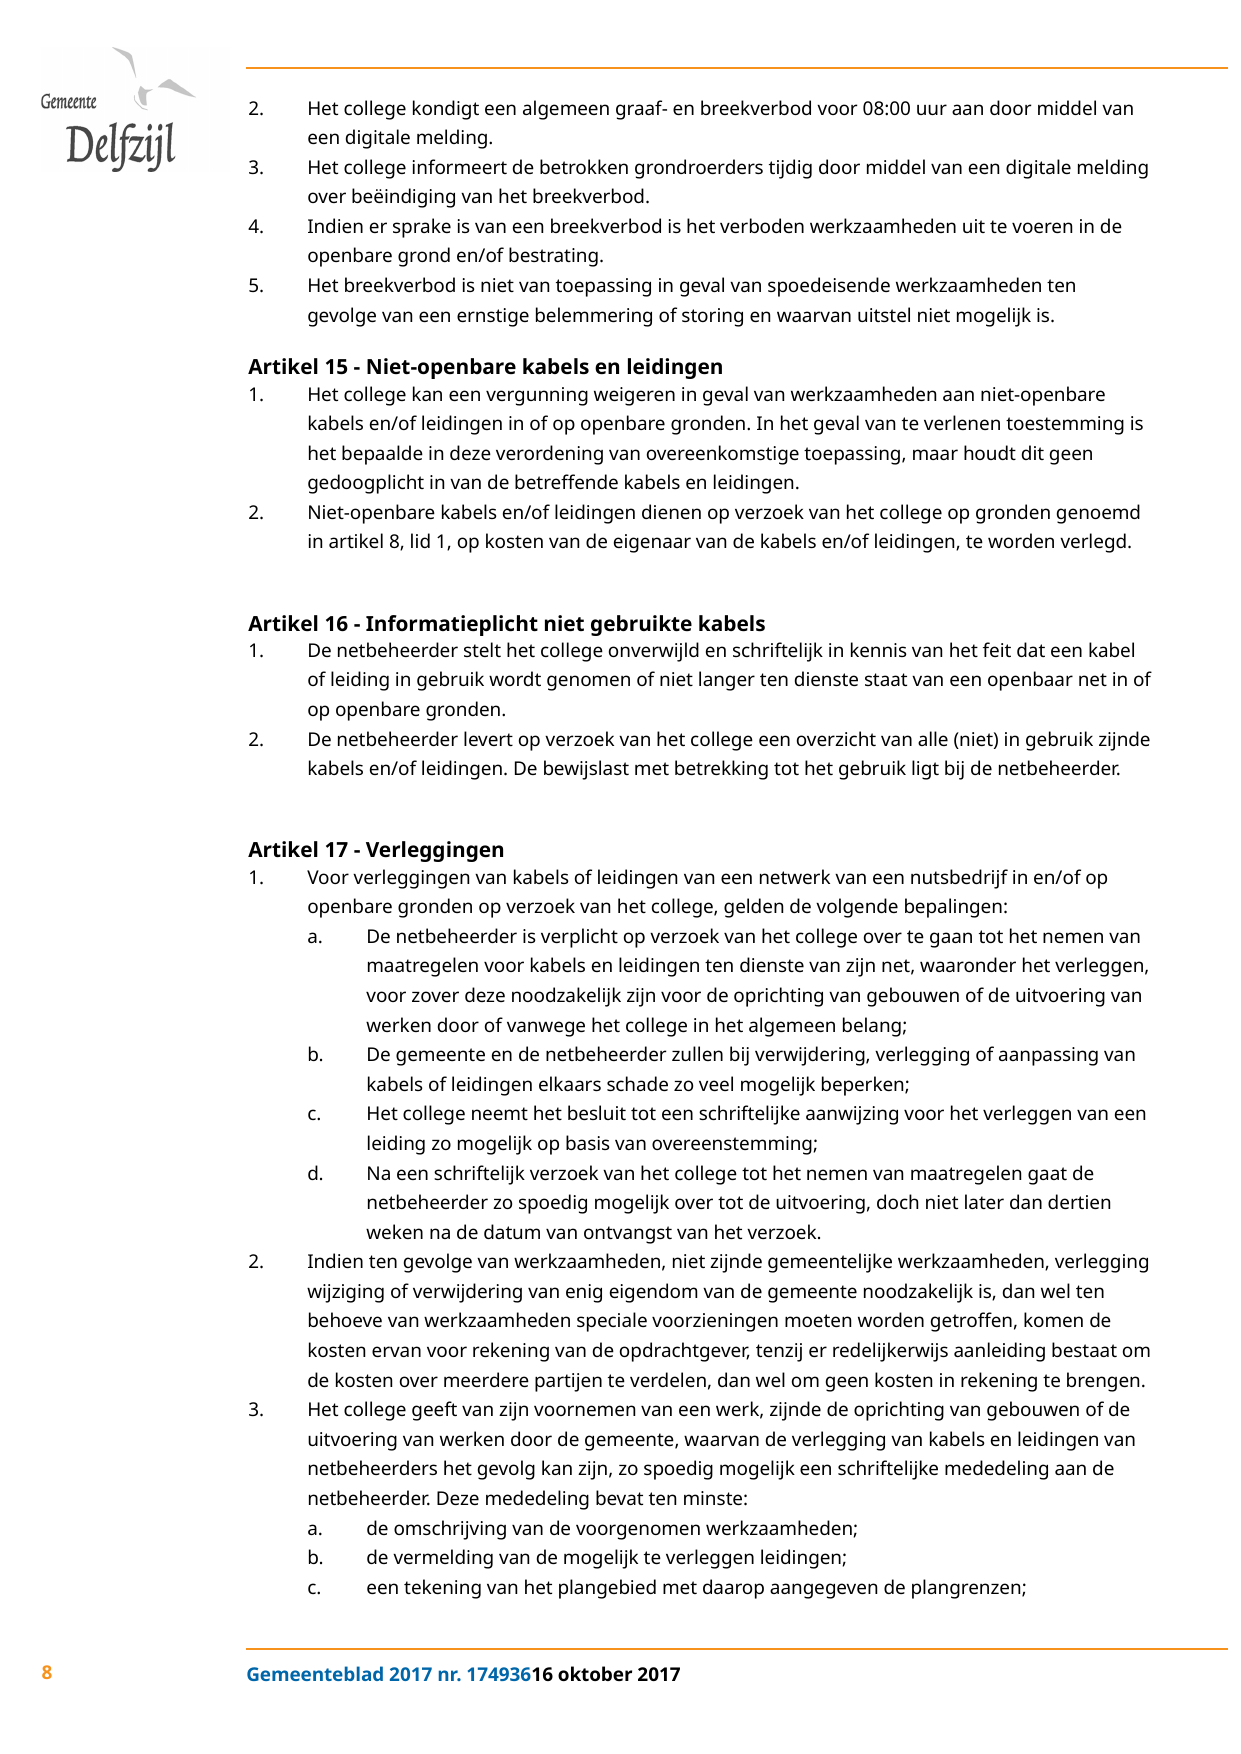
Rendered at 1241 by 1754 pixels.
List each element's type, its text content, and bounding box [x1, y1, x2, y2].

list Niet-openbare kabels en/of leidingen dienen op verzoek van het college op gronden genoemd in artikel 8, lid 1, op kosten van de eigenaar van de kabels en/of leidingen, te worden verlegd. [248, 499, 1152, 554]
list Het breekverbod is niet van toepassing in geval van spoedeisende werkzaamheden ten gevolge van een ernstige belemmering of storing en waarvan uitstel niet mogelijk is. [248, 272, 1152, 328]
list Het college kondigt een algemeen graaf- en breekverbod voor 08:00 uur aan door middel van een digitale melding. [248, 95, 1152, 150]
list De gemeente en de netbeheerder zullen bij verwijdering, verlegging of aanpassing van kabels of leidingen elkaars schade zo veel mogelijk beperken; [307, 1041, 1152, 1097]
list Na een schriftelijk verzoek van het college tot het nemen van maatregelen gaat de netbeheerder zo spoedig mogelijk over tot de uitvoering, doch niet later dan dertien weken na de datum van ontvangst van het verzoek. [307, 1160, 1152, 1244]
list Indien er sprake is van een breekverbod is het verboden werkzaamheden uit te voeren in de openbare grond en/of bestrating. [248, 213, 1152, 268]
list Het college geeft van zijn voornemen van een werk, zijnde de oprichting van gebouwen of de uitvoering van werken door de gemeente, waarvan de verlegging van kabels en leidingen van netbeheerders het gevolg kan zijn, zo spoedig mogelijk een schriftelijke mededeling aan de netbeheerder. Deze mededeling bevat ten minste: [248, 1396, 1152, 1511]
list De netbeheerder is verplicht op verzoek van het college over te gaan tot het nemen van maatregelen voor kabels en leidingen ten dienste van zijn net, waaronder het verleggen, voor zover deze noodzakelijk zijn voor de oprichting van gebouwen of de uitvoering van werken door of vanwege het college in het algemeen belang; [307, 923, 1152, 1037]
list Voor verleggingen van kabels of leidingen van een netwerk van een nutsbedrijf in en/of op openbare gronden op verzoek van het college, gelden de volgende bepalingen: [248, 864, 1152, 919]
text Artikel 17 - Verleggingen [248, 835, 1152, 864]
list De netbeheerder levert op verzoek van het college een overzicht van alle (niet) in gebruik zijnde kabels en/of leidingen. De bewijslast met betrekking tot het gebruik ligt bij de netbeheerder. [248, 726, 1152, 781]
list een tekening van het plangebied met daarop aangegeven de plangrenzen; [307, 1574, 1152, 1599]
list Het college informeert de betrokken grondroerders tijdig door middel van een digitale melding over beëindiging van het breekverbod. [248, 154, 1152, 209]
list Het college kan een vergunning weigeren in geval van werkzaamheden aan niet-openbare kabels en/of leidingen in of op openbare gronden. In het geval van te verlenen toestemming is het bepaalde in deze verordening van overeenkomstige toepassing, maar houdt dit geen gedoogplicht in van de betreffende kabels en leidingen. [248, 381, 1152, 495]
text Artikel 15 - Niet-openbare kabels en leidingen [248, 352, 1152, 381]
list Indien ten gevolge van werkzaamheden, niet zijnde gemeentelijke werkzaamheden, verlegging wijziging of verwijdering van enig eigendom van de gemeente noodzakelijk is, dan wel ten behoeve van werkzaamheden speciale voorzieningen moeten worden getroffen, komen de kosten ervan voor rekening van de opdrachtgever, tenzij er redelijkerwijs aanleiding bestaat om de kosten over meerdere partijen te verdelen, dan wel om geen kosten in rekening te brengen. [248, 1248, 1152, 1392]
picture [41, 47, 231, 172]
list Het college neemt het besluit tot een schriftelijke aanwijzing voor het verleggen van een leiding zo mogelijk op basis van overeenstemming; [307, 1101, 1152, 1156]
list de omschrijving van de voorgenomen werkzaamheden; [307, 1515, 1152, 1540]
list De netbeheerder stelt het college onverwijld en schriftelijk in kennis van het feit dat een kabel of leiding in gebruik wordt genomen of niet langer ten dienste staat van een openbaar net in of op openbare gronden. [248, 637, 1152, 722]
list de vermelding van de mogelijk te verleggen leidingen; [307, 1544, 1152, 1570]
text Artikel 16 - Informatieplicht niet gebruikte kabels [248, 609, 1152, 637]
